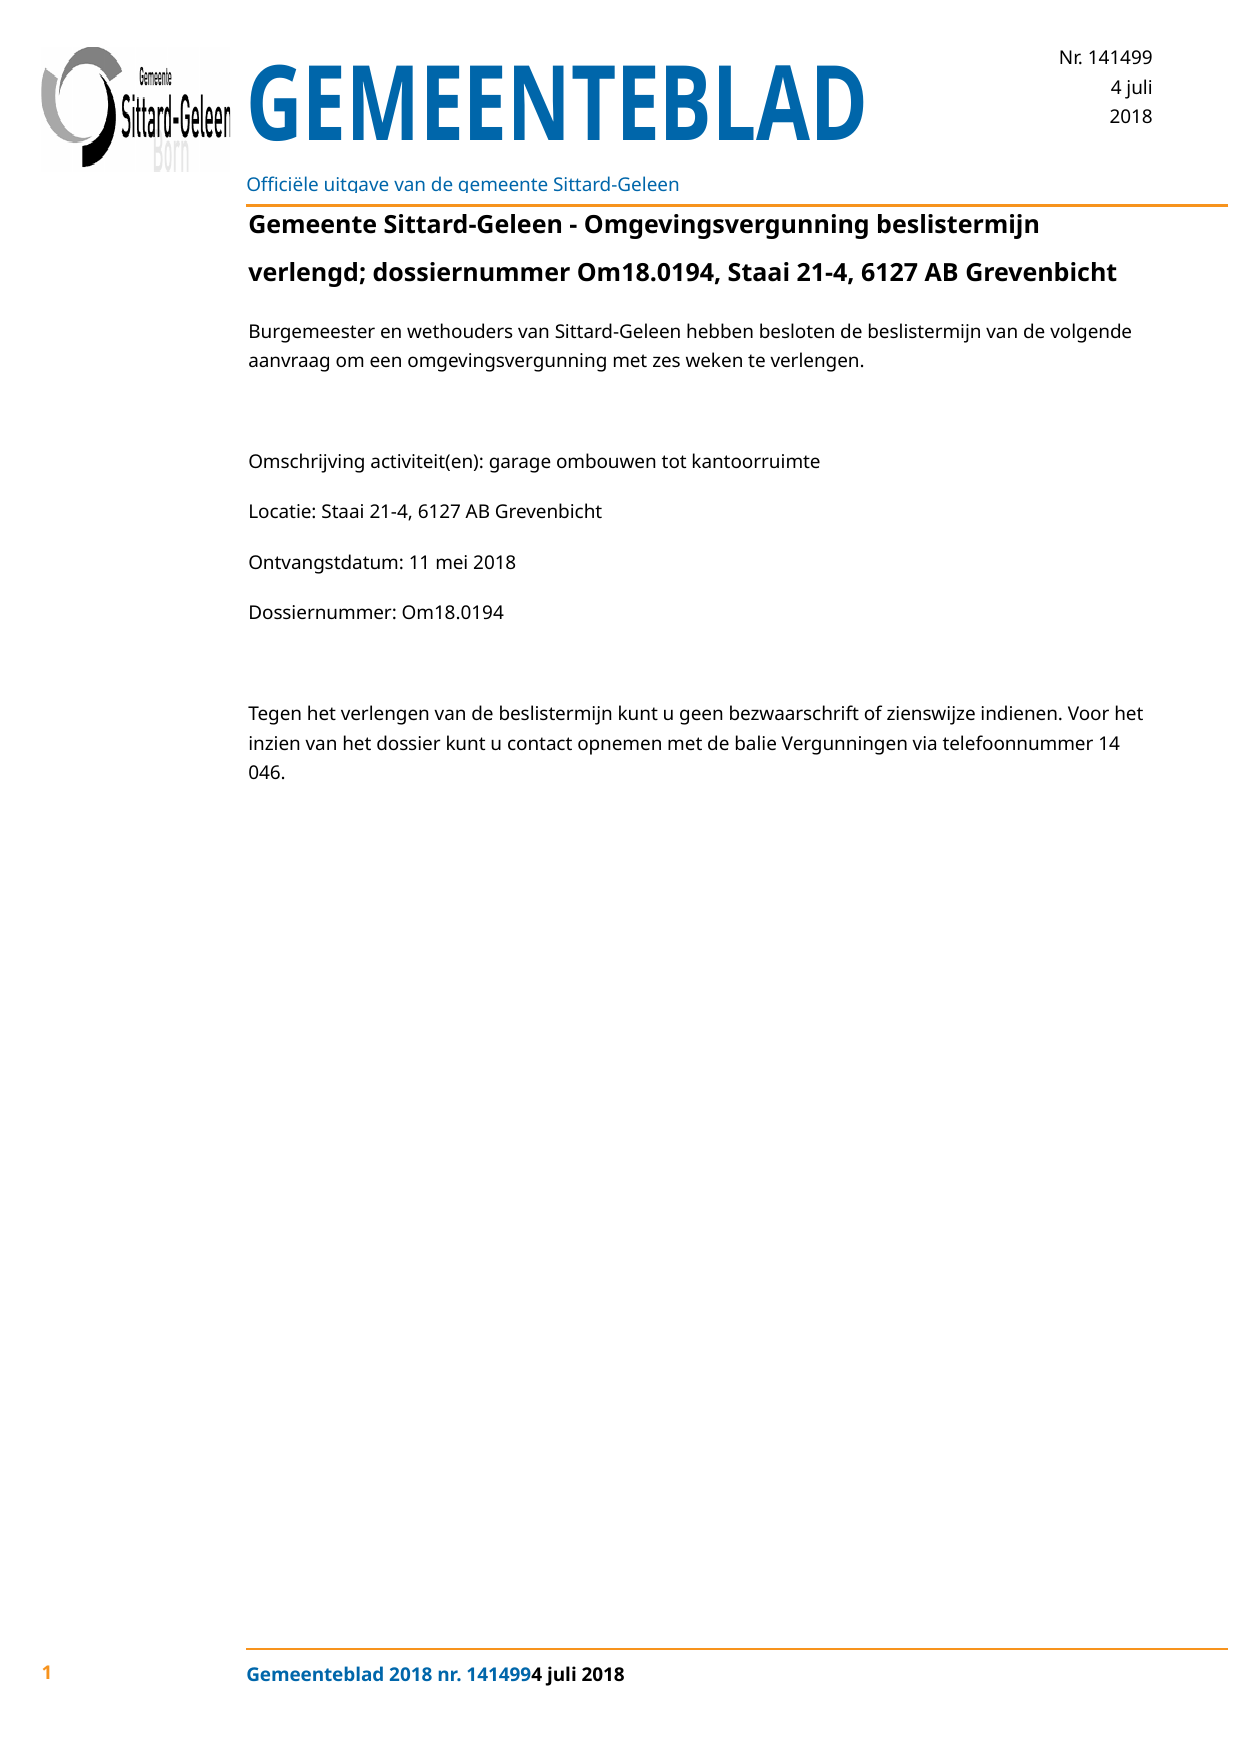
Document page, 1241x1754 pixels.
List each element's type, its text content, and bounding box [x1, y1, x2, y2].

text Burgemeester en wethouders van Sittard-Geleen hebben besloten de beslistermijn van de volgende aanvraag om een omgevingsvergunning met zes weken te verlengen. [248, 318, 1152, 373]
text Omschrijving activiteit(en): garage ombouwen tot kantoorruimte [248, 448, 1152, 474]
text Locatie: Staai 21-4, 6127 AB Grevenbicht [248, 499, 1152, 524]
text Gemeente Sittard-Geleen - Omgevingsvergunning beslistermijn verlengd; dossiernummer Om18.0194, Staai 21-4, 6127 AB Grevenbicht [248, 207, 1152, 288]
picture [41, 47, 231, 172]
text Dossiernummer: Om18.0194 [248, 599, 1152, 625]
text Tegen het verlengen van de beslistermijn kunt u geen bezwaarschrift of zienswijze indienen. Voor het inzien van het dossier kunt u contact opnemen met de balie Vergunningen via telefoonnummer 14 046. [248, 700, 1152, 785]
text Ontvangstdatum: 11 mei 2018 [248, 549, 1152, 575]
